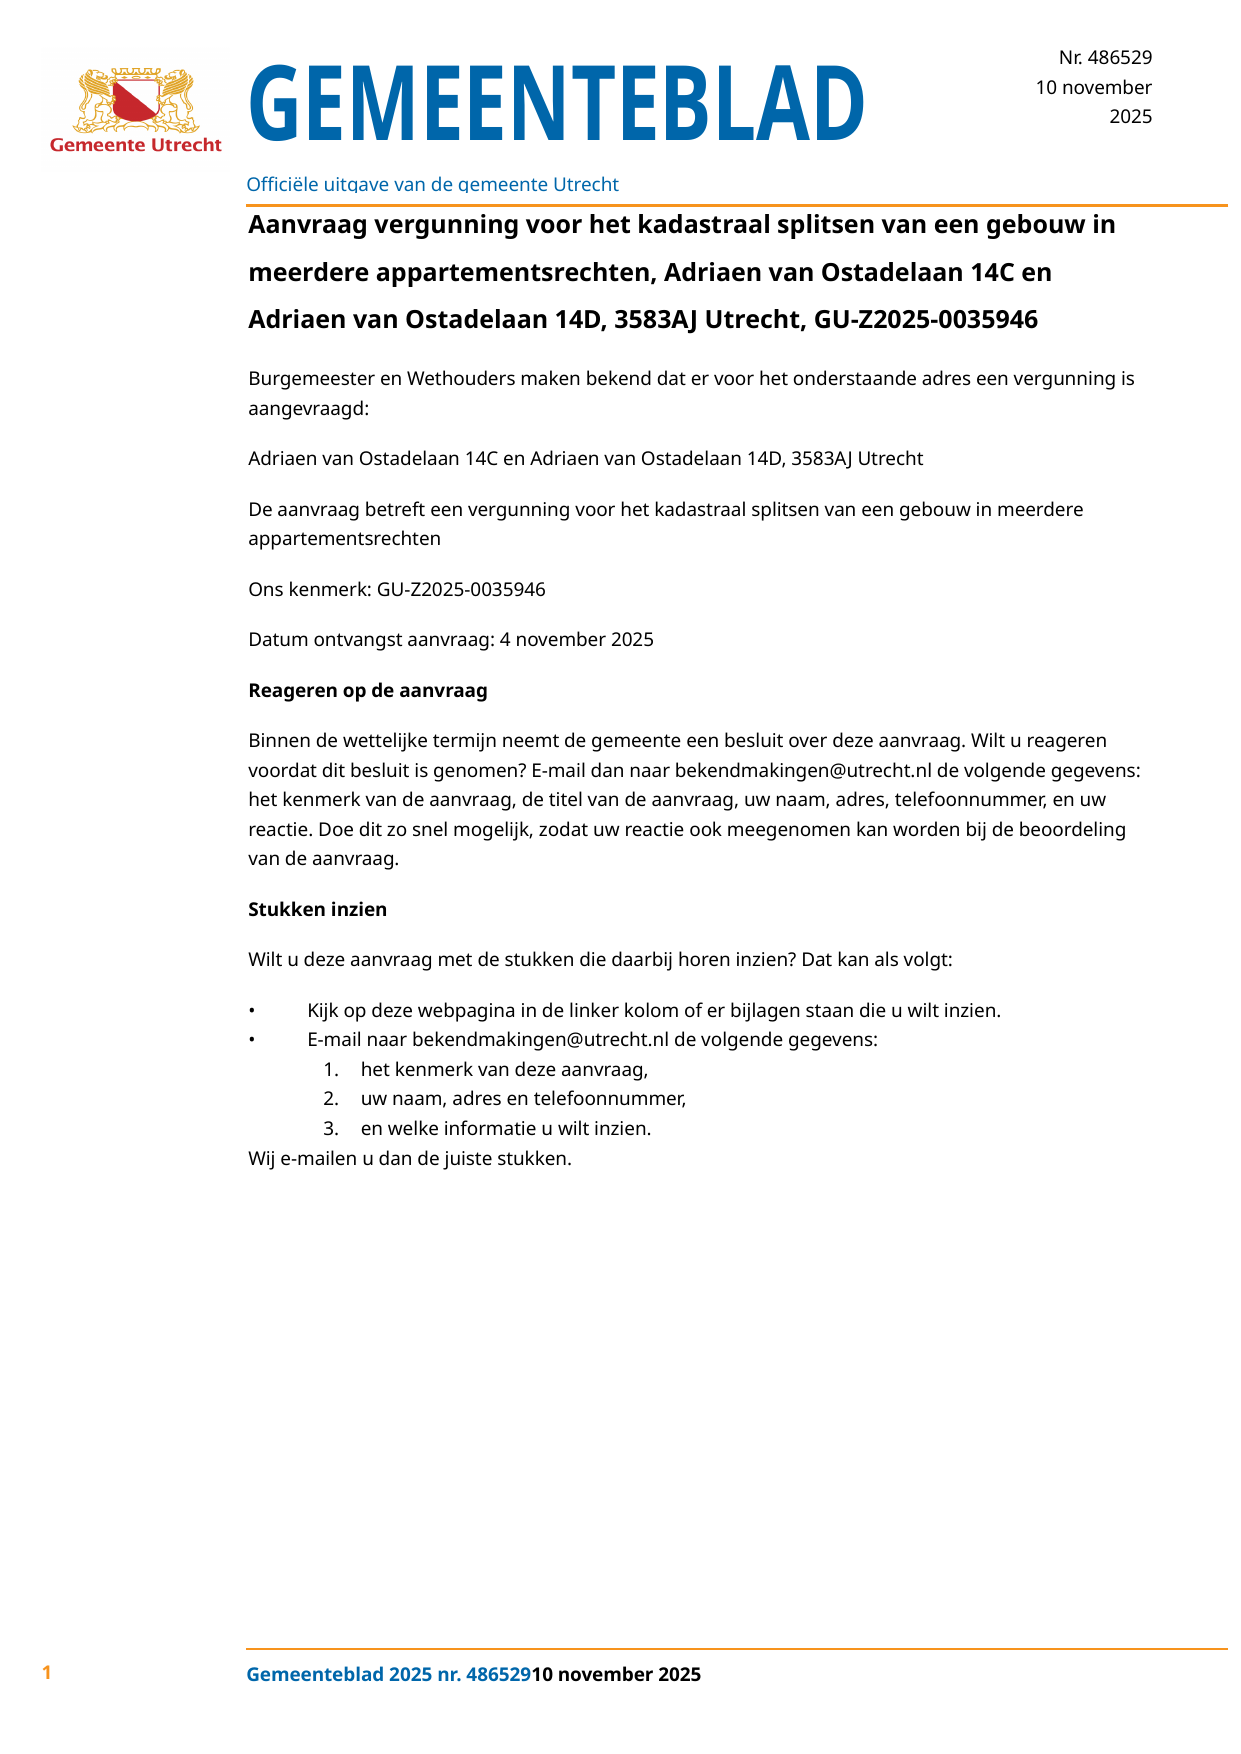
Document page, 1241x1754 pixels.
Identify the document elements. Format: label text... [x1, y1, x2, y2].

text Stukken inzien [248, 896, 1152, 922]
text Aanvraag vergunning voor het kadastraal splitsen van een gebouw in meerdere appartementsrechten, Adriaen van Ostadelaan 14C en Adriaen van Ostadelaan 14D, 3583AJ Utrecht, GU-Z2025-0035946 [248, 207, 1152, 336]
text Wij e-mailen u dan de juiste stukken. [248, 1145, 1152, 1170]
text De aanvraag betreft een vergunning voor het kadastraal splitsen van een gebouw in meerdere appartementsrechten [248, 496, 1152, 551]
text Ons kenmerk: GU-Z2025-0035946 [248, 576, 1152, 602]
list en welke informatie u wilt inzien. [323, 1115, 1152, 1141]
list E-mail naar bekendmakingen@utrecht.nl de volgende gegevens: [248, 1026, 1152, 1052]
text Datum ontvangst aanvraag: 4 november 2025 [248, 626, 1152, 652]
list uw naam, adres en telefoonnummer, [323, 1086, 1152, 1111]
text Burgemeester en Wethouders maken bekend dat er voor het onderstaande adres een vergunning is aangevraagd: [248, 366, 1152, 421]
text Binnen de wettelijke termijn neemt de gemeente een besluit over deze aanvraag. Wilt u reageren voordat dit besluit is genomen? E-mail dan naar bekendmakingen@utrecht.nl de volgende gegevens: het kenmerk van de aanvraag, de titel van de aanvraag, uw naam, adres, telefoonnummer, en uw reactie. Doe dit zo snel mogelijk, zodat uw reactie ook meegenomen kan worden bij de beoordeling van de aanvraag. [248, 727, 1152, 871]
text Reageren op de aanvraag [248, 677, 1152, 702]
list Kijk op deze webpagina in de linker kolom of er bijlagen staan die u wilt inzien. [248, 997, 1152, 1022]
list het kenmerk van deze aanvraag, [323, 1056, 1152, 1082]
text Wilt u deze aanvraag met de stukken die daarbij horen inzien? Dat kan als volgt: [248, 946, 1152, 972]
text Adriaen van Ostadelaan 14C en Adriaen van Ostadelaan 14D, 3583AJ Utrecht [248, 446, 1152, 471]
picture [41, 47, 231, 172]
